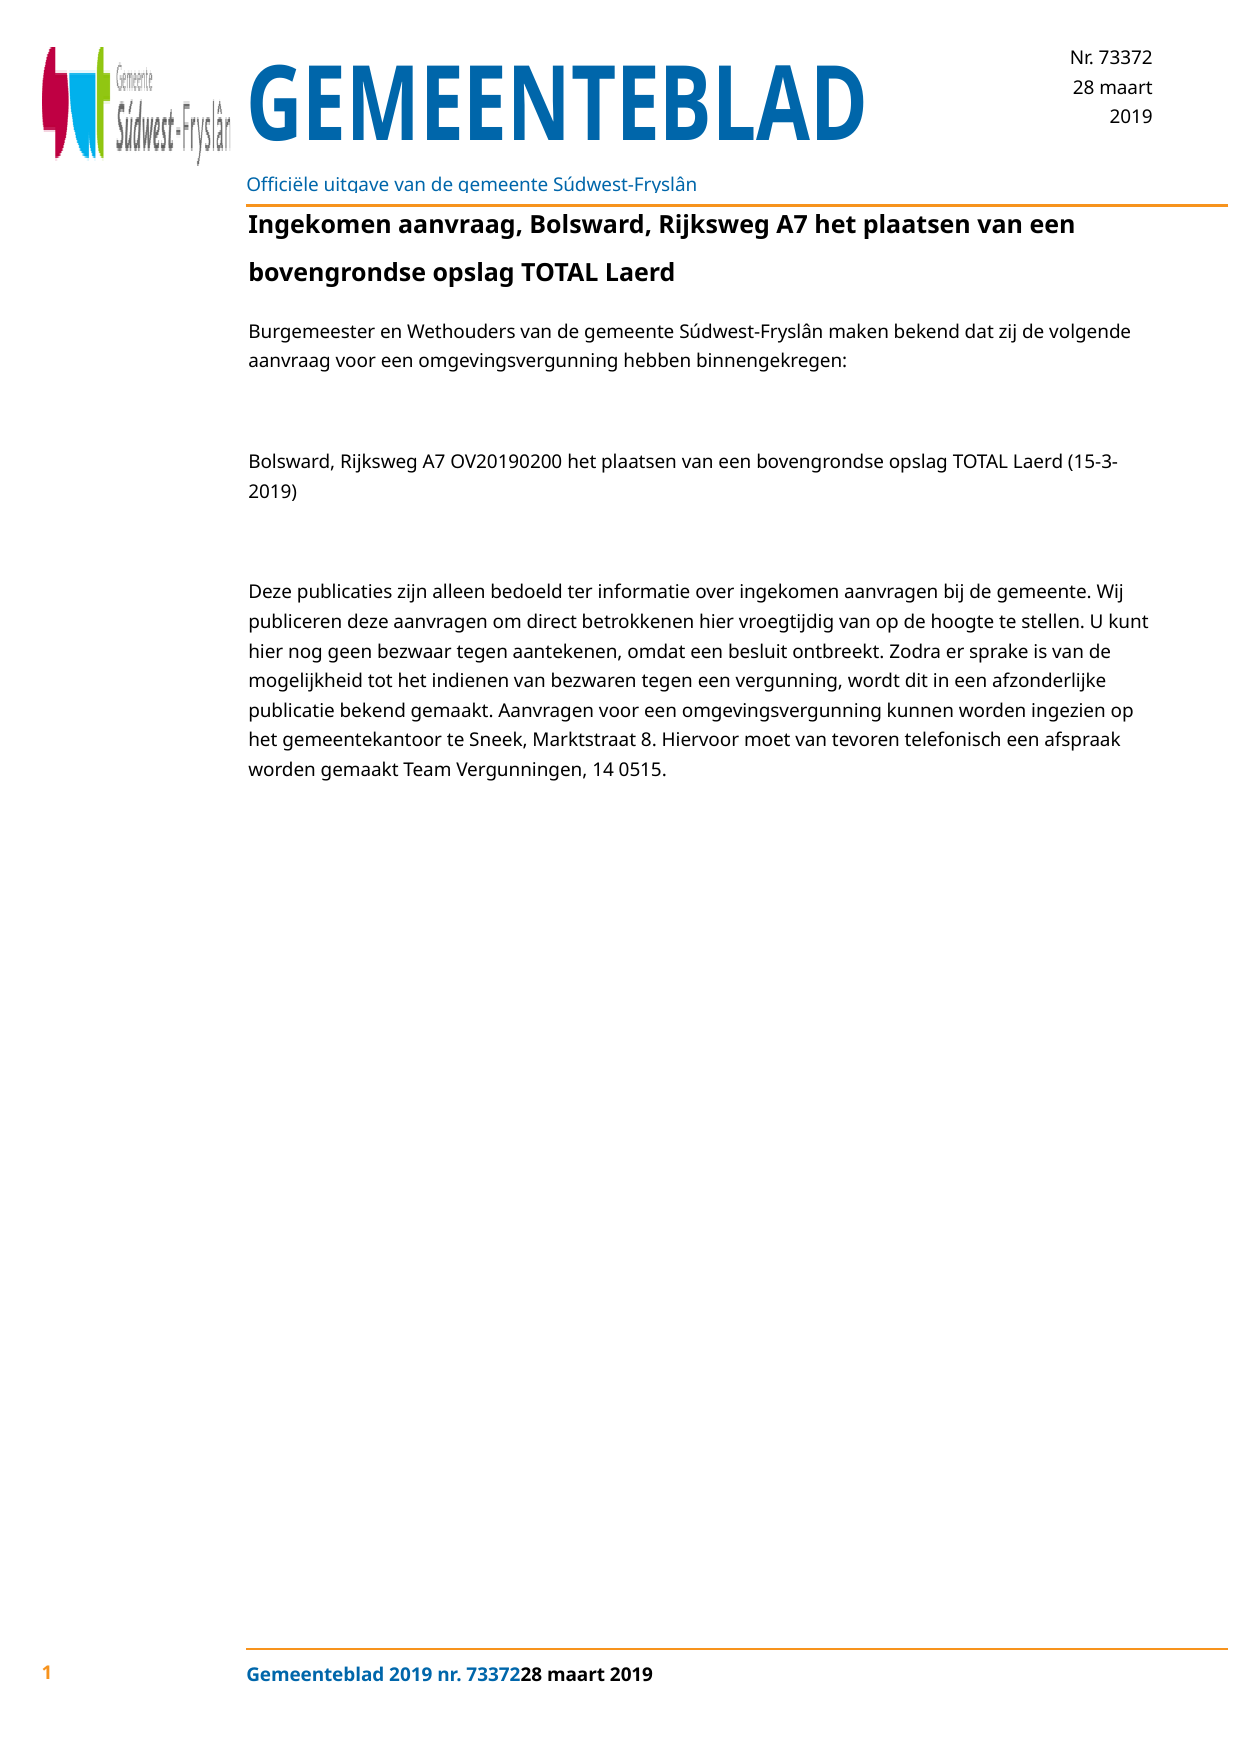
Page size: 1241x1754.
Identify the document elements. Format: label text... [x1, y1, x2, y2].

text Bolsward, Rijksweg A7 OV20190200 het plaatsen van een bovengrondse opslag TOTAL Laerd (15-3-2019) [248, 448, 1152, 504]
text Ingekomen aanvraag, Bolsward, Rijksweg A7 het plaatsen van een bovengrondse opslag TOTAL Laerd [248, 207, 1152, 288]
text Deze publicaties zijn alleen bedoeld ter informatie over ingekomen aanvragen bij de gemeente. Wij publiceren deze aanvragen om direct betrokkenen hier vroegtijdig van op de hoogte te stellen. U kunt hier nog geen bezwaar tegen aantekenen, omdat een besluit ontbreekt. Zodra er sprake is van de mogelijkheid tot het indienen van bezwaren tegen een vergunning, wordt dit in een afzonderlijke publicatie bekend gemaakt. Aanvragen voor een omgevingsvergunning kunnen worden ingezien op het gemeentekantoor te Sneek, Marktstraat 8. Hiervoor moet van tevoren telefonisch een afspraak worden gemaakt Team Vergunningen, 14 0515. [248, 579, 1152, 782]
picture [41, 47, 231, 172]
text Burgemeester en Wethouders van de gemeente Súdwest-Fryslân maken bekend dat zij de volgende aanvraag voor een omgevingsvergunning hebben binnengekregen: [248, 318, 1152, 373]
